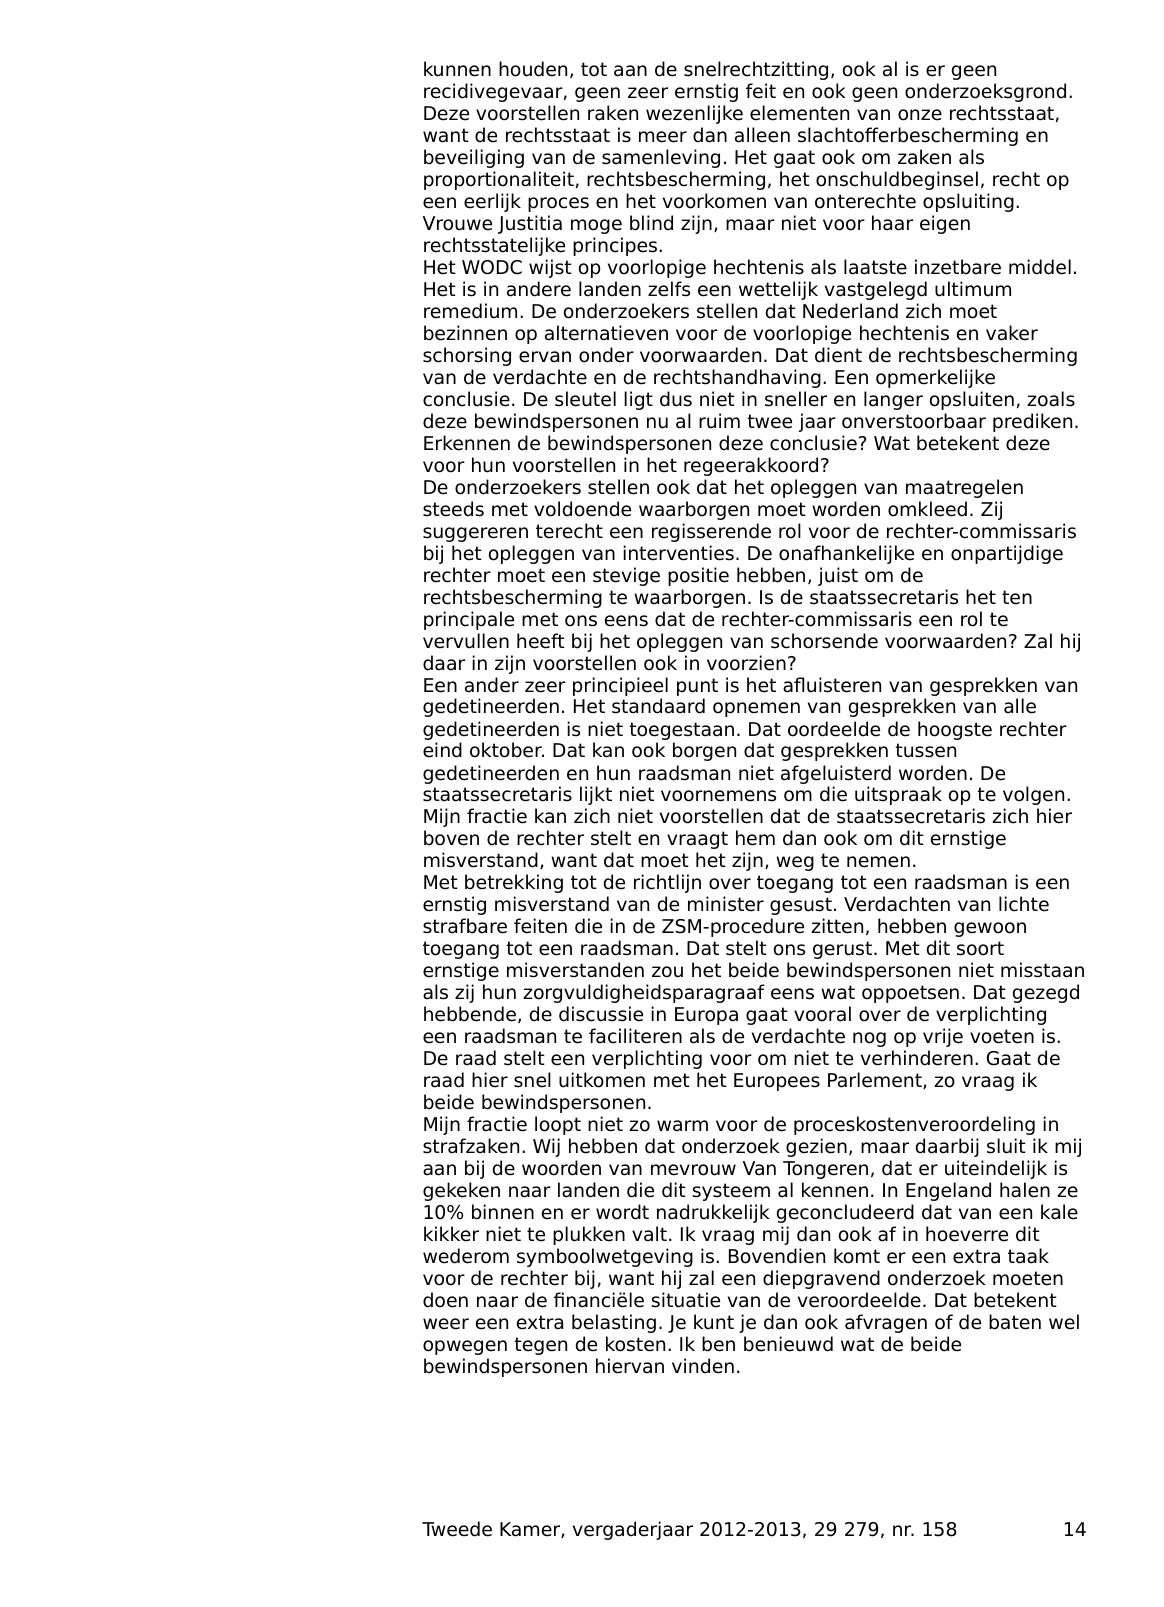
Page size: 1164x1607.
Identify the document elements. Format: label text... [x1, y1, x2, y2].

text De onderzoekers stellen ook dat het opleggen van maatregelen steeds met voldoende waarborgen moet worden omkleed. Zij suggereren terecht een regisserende rol voor de rechter-commissaris bij het opleggen van interventies. De onafhankelijke en onpartijdige rechter moet een stevige positie hebben, juist om de rechtsbescherming te waarborgen. Is de staatssecretaris het ten principale met ons eens dat de rechter-commissaris een rol te vervullen heeft bij het opleggen van schorsende voorwaarden? Zal hij daar in zijn voorstellen ook in voorzien? [422, 477, 1087, 674]
text Het WODC wijst op voorlopige hechtenis als laatste inzetbare middel. Het is in andere landen zelfs een wettelijk vastgelegd ultimum remedium. De onderzoekers stellen dat Nederland zich moet bezinnen op alternatieven voor de voorlopige hechtenis en vaker schorsing ervan onder voorwaarden. Dat dient de rechtsbescherming van de verdachte en de rechtshandhaving. Een opmerkelijke conclusie. De sleutel ligt dus niet in sneller en langer opsluiten, zoals deze bewindspersonen nu al ruim twee jaar onverstoorbaar prediken. Erkennen de bewindspersonen deze conclusie? Wat betekent deze voor hun voorstellen in het regeerakkoord? [422, 257, 1087, 477]
text Mijn fractie loopt niet zo warm voor de proceskostenveroordeling in strafzaken. Wij hebben dat onderzoek gezien, maar daarbij sluit ik mij aan bij de woorden van mevrouw Van Tongeren, dat er uiteindelijk is gekeken naar landen die dit systeem al kennen. In Engeland halen ze 10% binnen en er wordt nadrukkelijk geconcludeerd dat van een kale kikker niet te plukken valt. Ik vraag mij dan ook af in hoeverre dit wederom symboolwetgeving is. Bovendien komt er een extra taak voor de rechter bij, want hij zal een diepgravend onderzoek moeten doen naar de financiële situatie van de veroordeelde. Dat betekent weer een extra belasting. Je kunt je dan ook afvragen of de baten wel opwegen tegen de kosten. Ik ben benieuwd wat de beide bewindspersonen hiervan vinden. [422, 1114, 1087, 1378]
text Een ander zeer principieel punt is het afluisteren van gesprekken van gedetineerden. Het standaard opnemen van gesprekken van alle gedetineerden is niet toegestaan. Dat oordeelde de hoogste rechter eind oktober. Dat kan ook borgen dat gesprekken tussen gedetineerden en hun raadsman niet afgeluisterd worden. De staatssecretaris lijkt niet voornemens om die uitspraak op te volgen. Mijn fractie kan zich niet voorstellen dat de staatssecretaris zich hier boven de rechter stelt en vraagt hem dan ook om dit ernstige misverstand, want dat moet het zijn, weg te nemen. [422, 674, 1087, 872]
text Met betrekking tot de richtlijn over toegang tot een raadsman is een ernstig misverstand van de minister gesust. Verdachten van lichte strafbare feiten die in de ZSM-procedure zitten, hebben gewoon toegang tot een raadsman. Dat stelt ons gerust. Met dit soort ernstige misverstanden zou het beide bewindspersonen niet misstaan als zij hun zorgvuldigheidsparagraaf eens wat oppoetsen. Dat gezegd hebbende, de discussie in Europa gaat vooral over de verplichting een raadsman te faciliteren als de verdachte nog op vrije voeten is. De raad stelt een verplichting voor om niet te verhinderen. Gaat de raad hier snel uitkomen met het Europees Parlement, zo vraag ik beide bewindspersonen. [422, 872, 1087, 1114]
text kunnen houden, tot aan de snelrechtzitting, ook al is er geen recidivegevaar, geen zeer ernstig feit en ook geen onderzoeksgrond. Deze voorstellen raken wezenlijke elementen van onze rechtsstaat, want de rechtsstaat is meer dan alleen slachtofferbescherming en beveiliging van de samenleving. Het gaat ook om zaken als proportionaliteit, rechtsbescherming, het onschuldbeginsel, recht op een eerlijk proces en het voorkomen van onterechte opsluiting. Vrouwe Justitia moge blind zijn, maar niet voor haar eigen rechtsstatelijke principes. [422, 59, 1087, 257]
